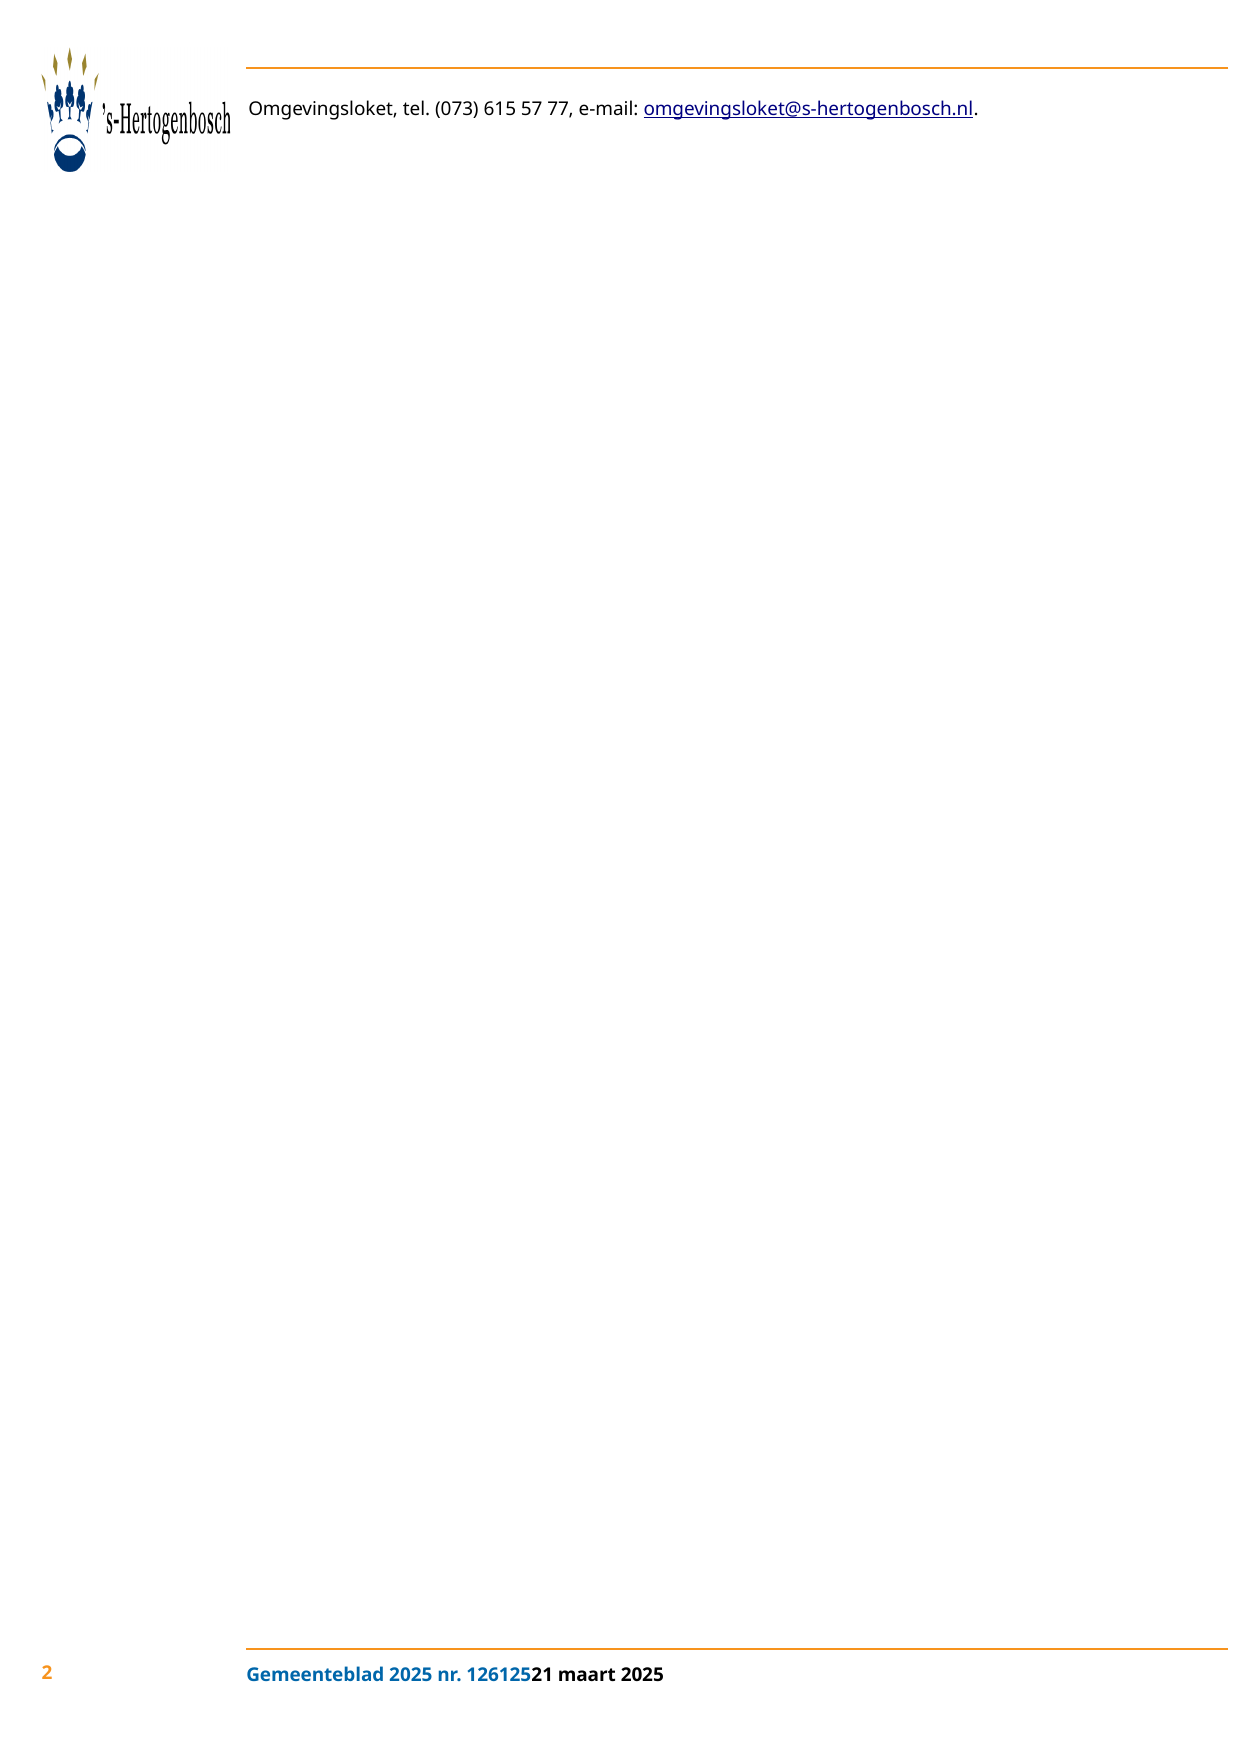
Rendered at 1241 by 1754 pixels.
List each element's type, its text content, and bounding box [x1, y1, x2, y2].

text Omgevingsloket, tel. (073) 615 57 77, e-mail: omgevingsloket@s-hertogenbosch.nl. [248, 95, 1152, 121]
picture [41, 47, 231, 172]
